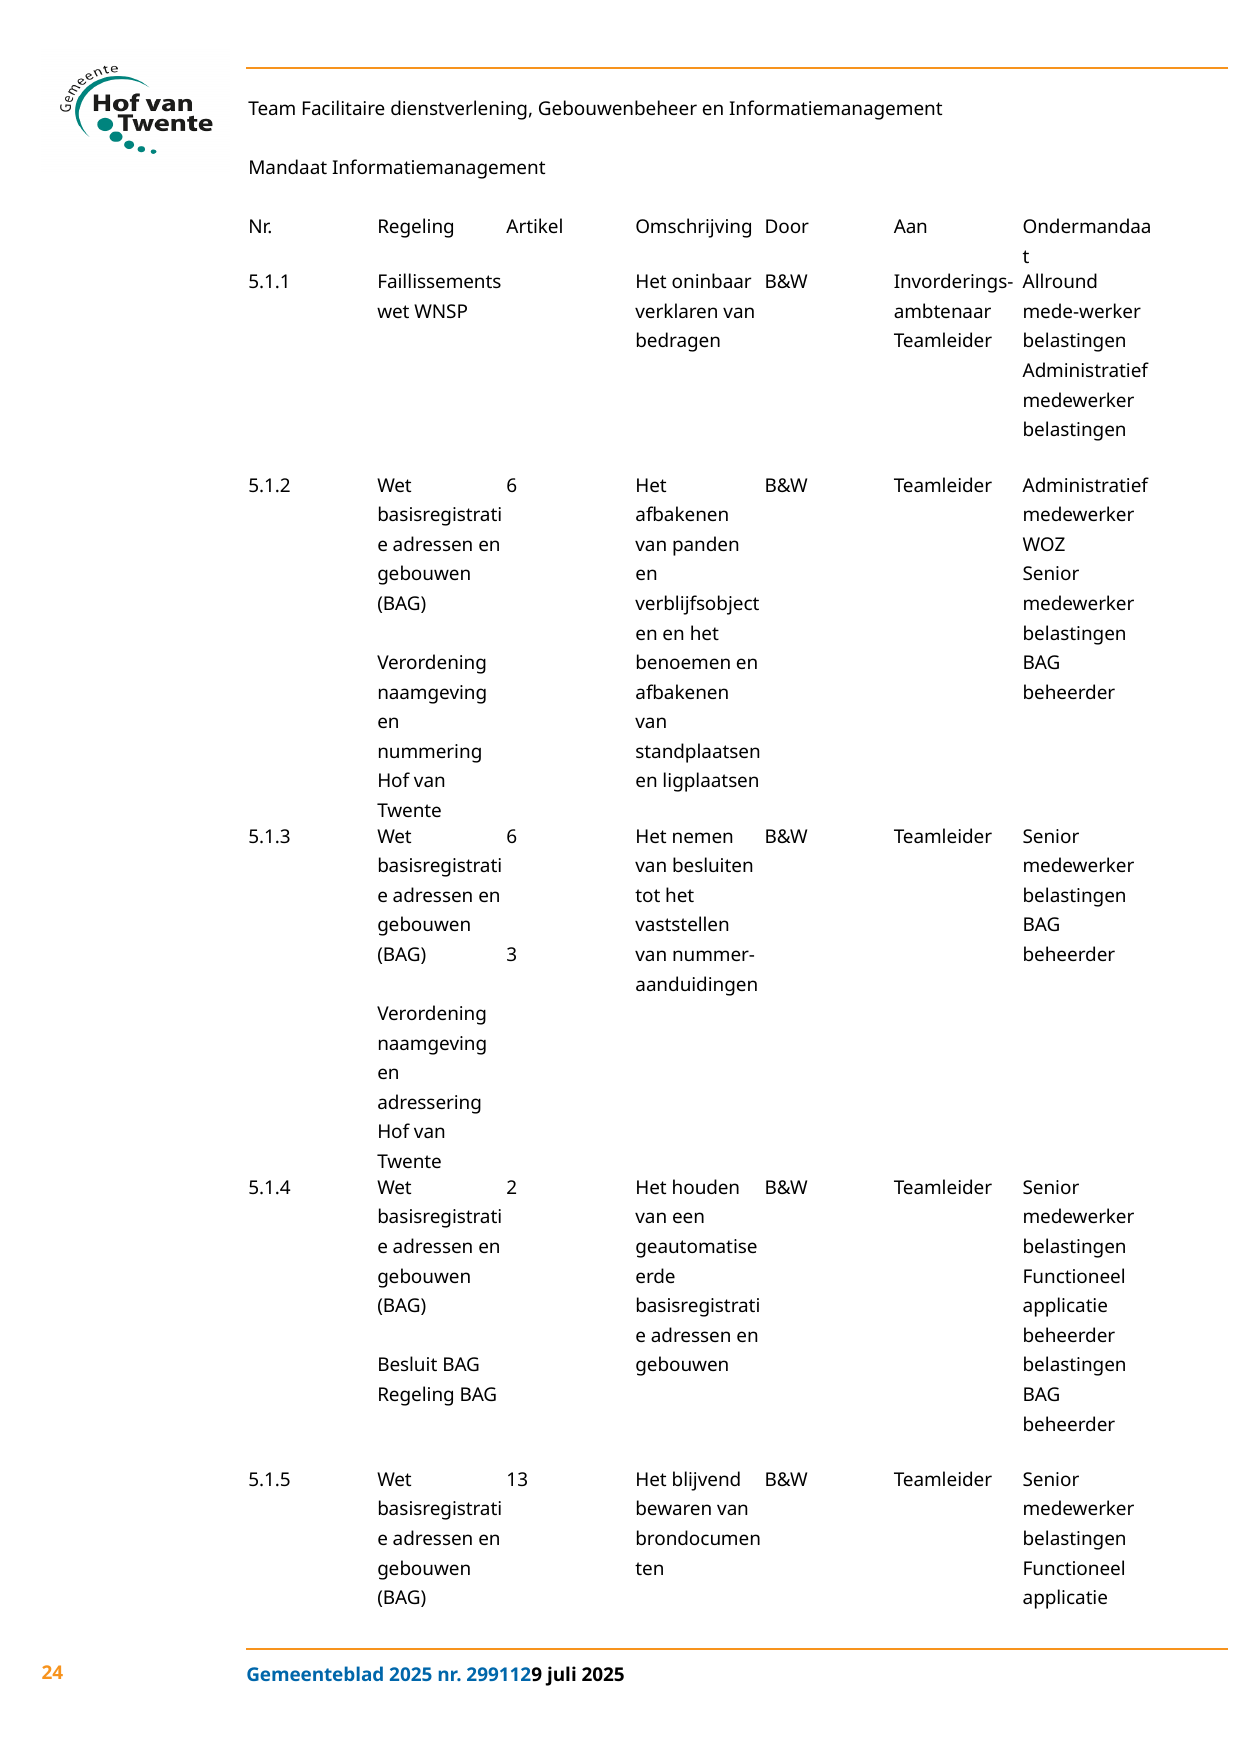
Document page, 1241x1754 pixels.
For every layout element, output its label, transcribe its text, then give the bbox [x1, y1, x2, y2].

table_cell 5.1.2 [248, 472, 377, 823]
table_cell Administratief medewerker WOZ Senior medewerker belastingen BAG beheerder [1023, 472, 1152, 823]
table_header Regeling [377, 213, 506, 268]
table_header Artikel [506, 213, 635, 268]
table_cell Teamleider [894, 472, 1022, 823]
table_cell 6 [506, 472, 635, 823]
table_header Nr. [248, 213, 377, 268]
table_cell 6 3 [506, 823, 635, 1174]
table_cell Senior medewerker belastingen Functioneel applicatie [1023, 1466, 1152, 1610]
table_cell B&W [764, 1174, 893, 1466]
table_cell Wet basisregistratie adressen en gebouwen (BAG) Verordening naamgeving en nummering Hof van Twente [377, 472, 506, 823]
table_header Omschrijving [635, 213, 764, 268]
table_cell B&W [764, 472, 893, 823]
table_cell Wet basisregistratie adressen en gebouwen (BAG) Verordening naamgeving en adressering Hof van Twente [377, 823, 506, 1174]
table_header Door [764, 213, 893, 268]
text Mandaat Informatiemanagement [248, 154, 1152, 180]
table_cell Wet basisregistratie adressen en gebouwen (BAG) Besluit BAG Regeling BAG [377, 1174, 506, 1466]
table_cell 5.1.3 [248, 823, 377, 1174]
table_cell Wet basisregistratie adressen en gebouwen (BAG) [377, 1466, 506, 1610]
table_cell Het blijvend bewaren van brondocumenten [635, 1466, 764, 1610]
table_cell Het oninbaar verklaren van bedragen [635, 269, 764, 472]
table_cell Het afbakenen van panden en verblijfsobjecten en het benoemen en afbakenen van standplaatsen en ligplaatsen [635, 472, 764, 823]
picture [41, 47, 231, 172]
table_cell [506, 269, 635, 472]
table_cell 2 [506, 1174, 635, 1466]
table_cell Teamleider [894, 1466, 1022, 1610]
table_header Aan [894, 213, 1022, 268]
table_cell 5.1.5 [248, 1466, 377, 1610]
table_cell Teamleider [894, 1174, 1022, 1466]
table_cell Allround mede-werker belastingen Administratief medewerker belastingen [1023, 269, 1152, 472]
table_cell Senior medewerker belastingen Functioneel applicatie beheerder belastingen BAG beheerder [1023, 1174, 1152, 1466]
table_cell 5.1.1 [248, 269, 377, 472]
table_header Ondermandaat [1023, 213, 1152, 268]
table_cell 13 [506, 1466, 635, 1610]
table_cell Het nemen van besluiten tot het vaststellen van nummer-aanduidingen [635, 823, 764, 1174]
table_cell Invorderings-ambtenaar Teamleider [894, 269, 1022, 472]
table_cell Faillissementswet WNSP [377, 269, 506, 472]
table_cell Het houden van een geautomatiseerde basisregistratie adressen en gebouwen [635, 1174, 764, 1466]
text Team Facilitaire dienstverlening, Gebouwenbeheer en Informatiemanagement [248, 95, 1152, 121]
table_cell Senior medewerker belastingen BAG beheerder [1023, 823, 1152, 1174]
table_cell Teamleider [894, 823, 1022, 1174]
table_cell 5.1.4 [248, 1174, 377, 1466]
table_cell B&W [764, 823, 893, 1174]
table_cell B&W [764, 1466, 893, 1610]
table_cell B&W [764, 269, 893, 472]
